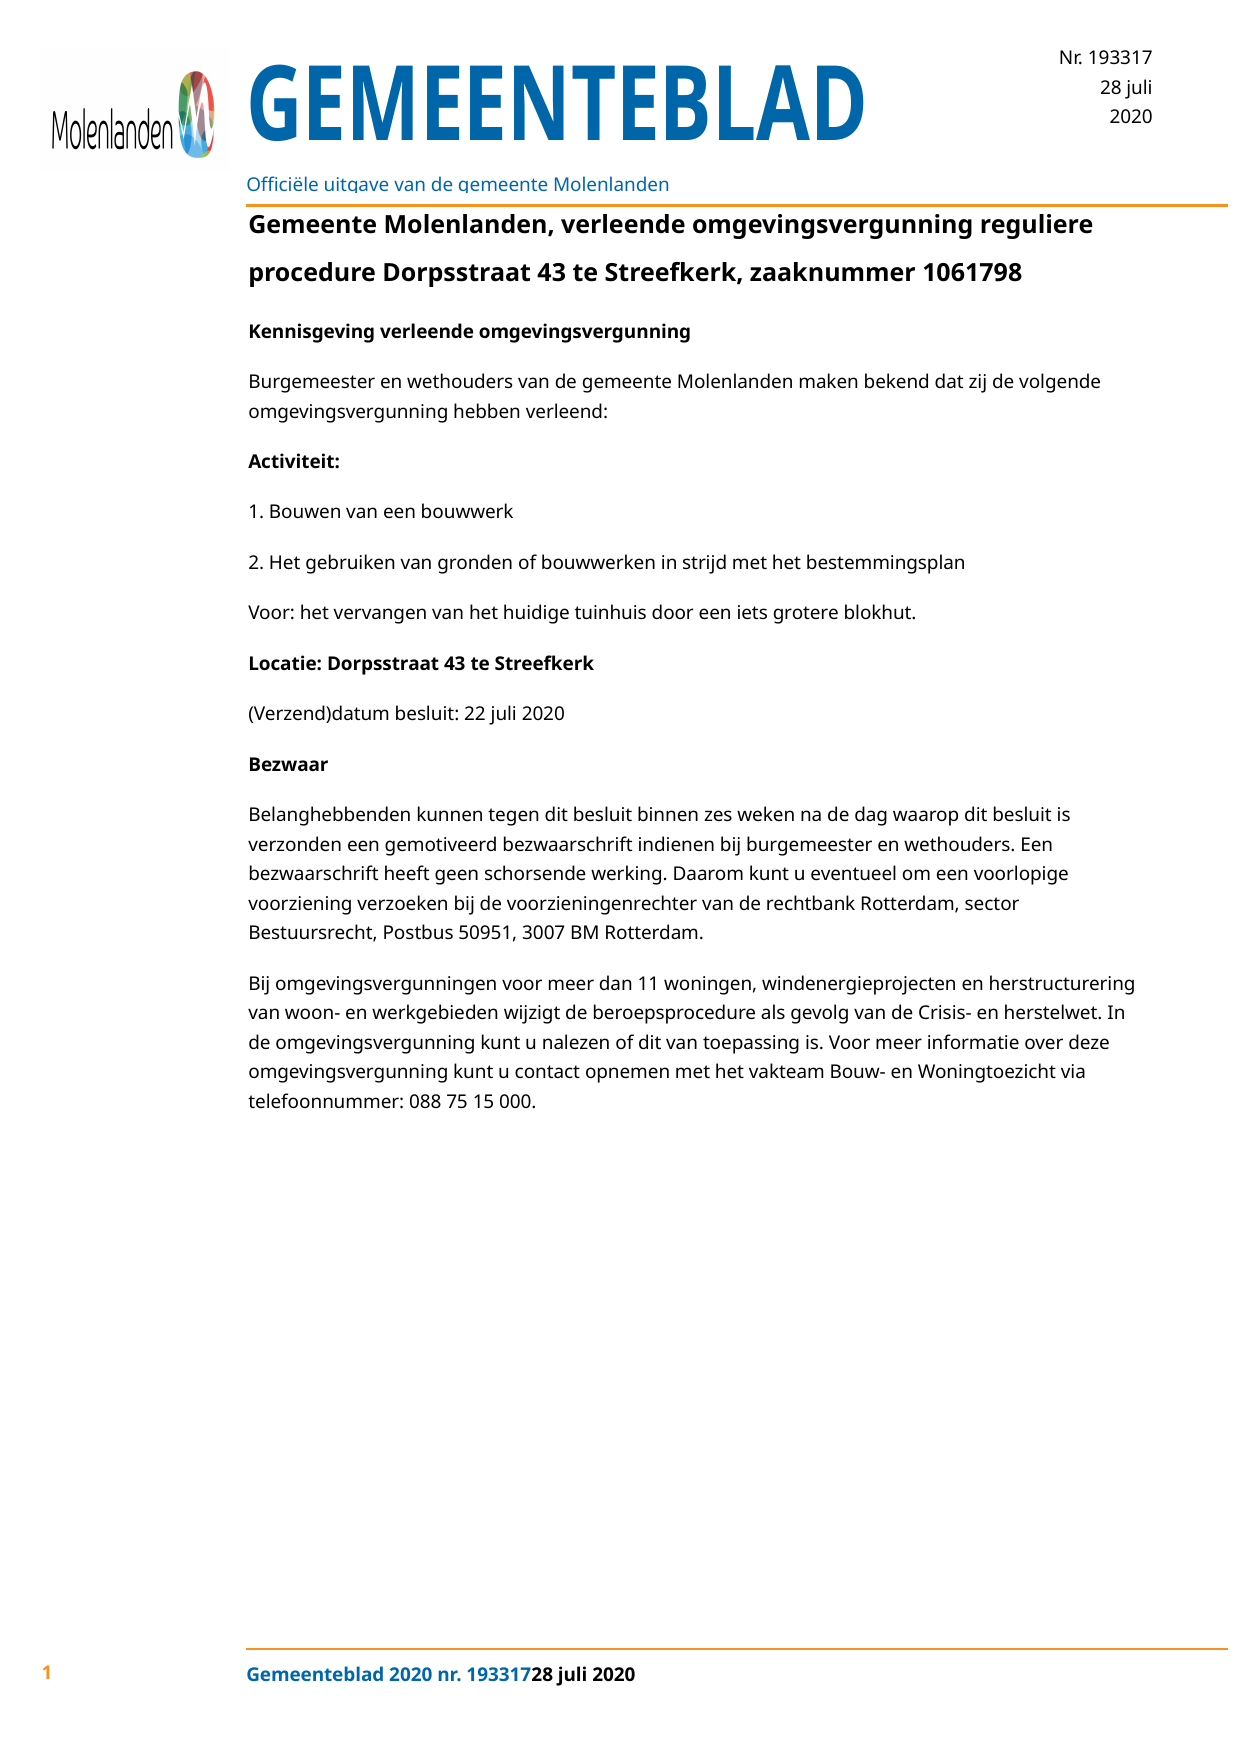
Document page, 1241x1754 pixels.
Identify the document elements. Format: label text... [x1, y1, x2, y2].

text 1. Bouwen van een bouwwerk [248, 499, 1152, 524]
text Kennisgeving verleende omgevingsvergunning [248, 318, 1152, 344]
text Voor: het vervangen van het huidige tuinhuis door een iets grotere blokhut. [248, 599, 1152, 625]
picture [41, 47, 231, 172]
text Belanghebbenden kunnen tegen dit besluit binnen zes weken na de dag waarop dit besluit is verzonden een gemotiveerd bezwaarschrift indienen bij burgemeester en wethouders. Een bezwaarschrift heeft geen schorsende werking. Daarom kunt u eventueel om een voorlopige voorziening verzoeken bij de voorzieningenrechter van de rechtbank Rotterdam, sector Bestuursrecht, Postbus 50951, 3007 BM Rotterdam. [248, 801, 1152, 945]
text Gemeente Molenlanden, verleende omgevingsvergunning reguliere procedure Dorpsstraat 43 te Streefkerk, zaaknummer 1061798 [248, 207, 1152, 288]
text (Verzend)datum besluit: 22 juli 2020 [248, 700, 1152, 726]
text Burgemeester en wethouders van de gemeente Molenlanden maken bekend dat zij de volgende omgevingsvergunning hebben verleend: [248, 368, 1152, 424]
text Bezwaar [248, 751, 1152, 777]
text Activiteit: [248, 448, 1152, 474]
text 2. Het gebruiken van gronden of bouwwerken in strijd met het bestemmingsplan [248, 549, 1152, 575]
text Bij omgevingsvergunningen voor meer dan 11 woningen, windenergieprojecten en herstructurering van woon- en werkgebieden wijzigt de beroepsprocedure als gevolg van de Crisis- en herstelwet. In de omgevingsvergunning kunt u nalezen of dit van toepassing is. Voor meer informatie over deze omgevingsvergunning kunt u contact opnemen met het vakteam Bouw- en Woningtoezicht via telefoonnummer: 088 75 15 000. [248, 970, 1152, 1114]
text Locatie: Dorpsstraat 43 te Streefkerk [248, 650, 1152, 676]
